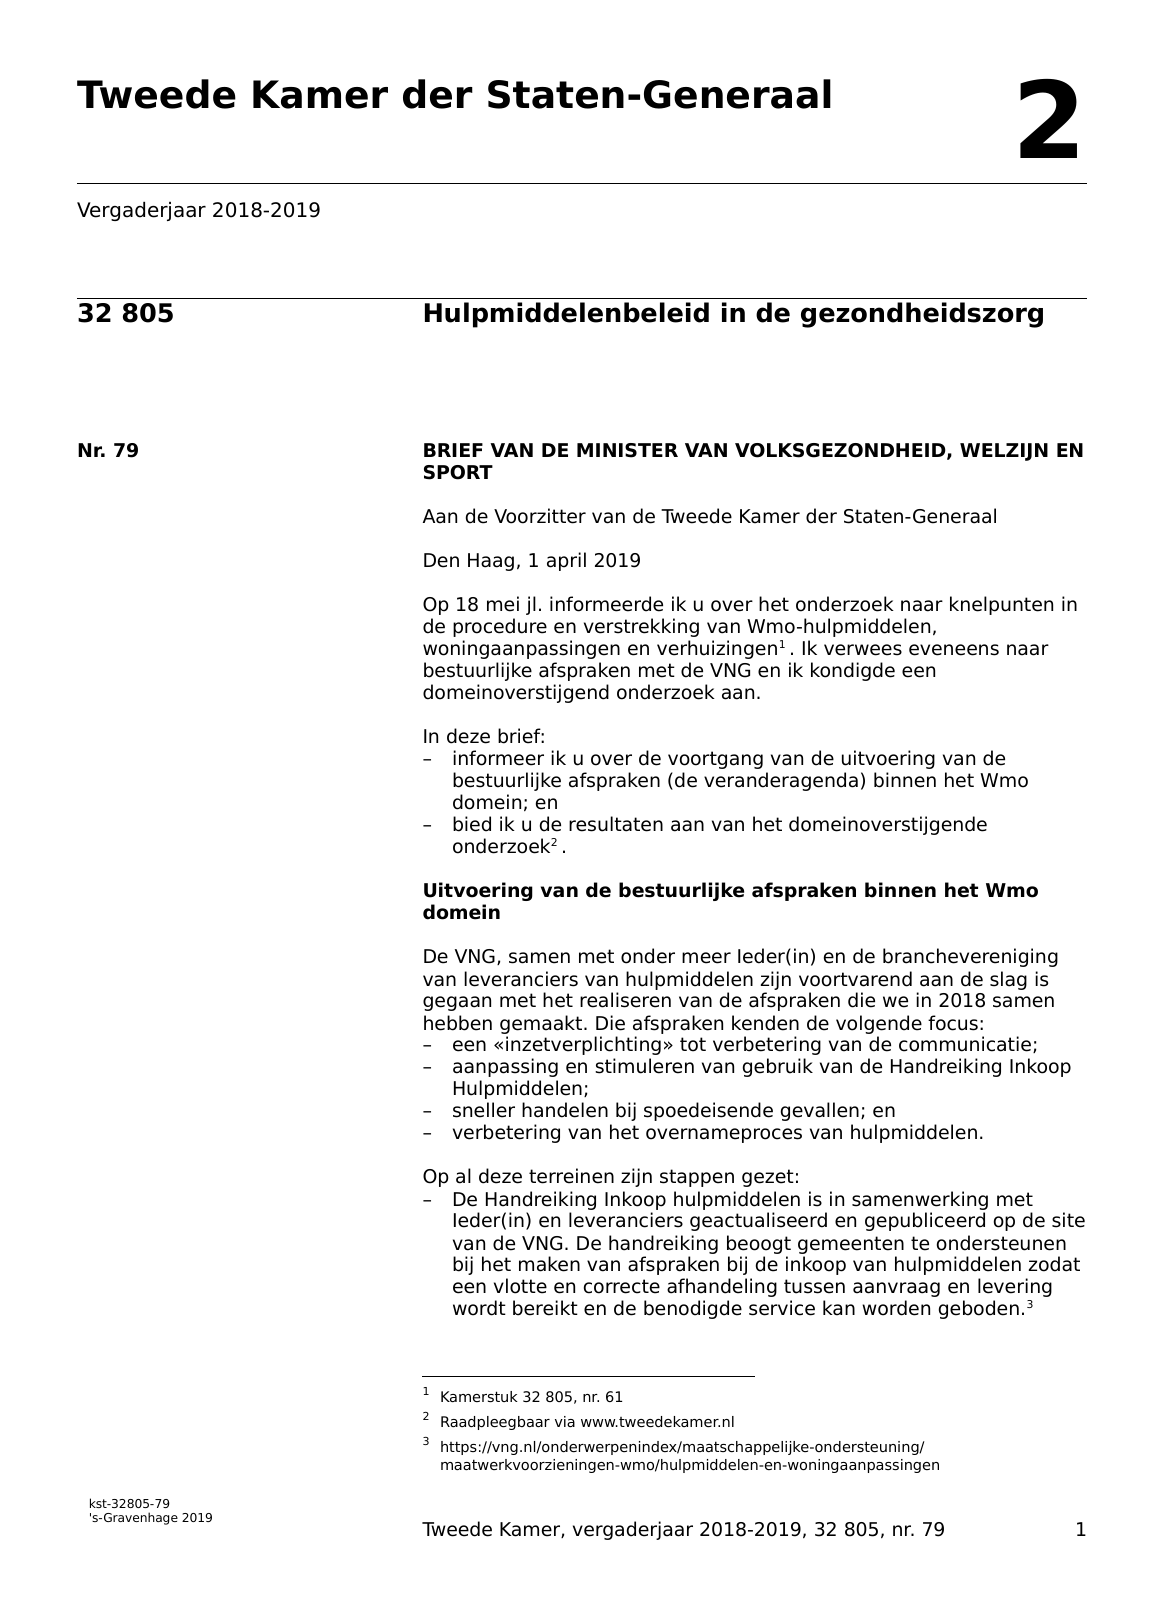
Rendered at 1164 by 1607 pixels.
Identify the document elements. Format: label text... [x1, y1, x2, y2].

table_header 2 [886, 59, 1087, 183]
text – informeer ik u over de voortgang van de uitvoering van de bestuurlijke afspraken (de veranderagenda) binnen het Wmo domein; en [422, 748, 1087, 814]
text Kamerstuk 32 805, nr. 61 [422, 1385, 1087, 1407]
subtitle Nr. 79 BRIEF VAN DE MINISTER VAN VOLKSGEZONDHEID, WELZIJN EN SPORT [77, 440, 1087, 484]
text – sneller handelen bij spoedeisende gevallen; en [422, 1100, 1087, 1122]
text https://vng.nl/onderwerpenindex/maatschappelijke-ondersteuning/maatwerkvoorzieningen-wmo/hulpmiddelen-en-woningaanpassingen [422, 1435, 1087, 1474]
text kst-32805-79 [88, 1497, 323, 1511]
table_cell Vergaderjaar 2018-2019 [77, 184, 1087, 298]
text Den Haag, 1 april 2019 [422, 550, 1087, 572]
text Aan de Voorzitter van de Tweede Kamer der Staten-Generaal [422, 506, 1087, 528]
text – bied ik u de resultaten aan van het domeinoverstijgende onderzoek. [422, 814, 1087, 858]
subtitle Uitvoering van de bestuurlijke afspraken binnen het Wmo domein [422, 880, 1087, 924]
subtitle 32 805 Hulpmiddelenbeleid in de gezondheidszorg [77, 299, 1087, 329]
text In deze brief: [422, 726, 1087, 748]
table_header Tweede Kamer der Staten-Generaal [77, 59, 886, 183]
text Op al deze terreinen zijn stappen gezet: [422, 1166, 1087, 1188]
text – verbetering van het overnameproces van hulpmiddelen. [422, 1122, 1087, 1144]
text – een «inzetverplichting» tot verbetering van de communicatie; [422, 1034, 1087, 1056]
text De VNG, samen met onder meer Ieder(in) en de branchevereniging van leveranciers van hulpmiddelen zijn voortvarend aan de slag is gegaan met het realiseren van de afspraken die we in 2018 samen hebben gemaakt. Die afspraken kenden de volgende focus: [422, 946, 1087, 1034]
text Op 18 mei jl. informeerde ik u over het onderzoek naar knelpunten in de procedure en verstrekking van Wmo-hulpmiddelen, woningaanpassingen en verhuizingen. Ik verwees eveneens naar bestuurlijke afspraken met de VNG en ik kondigde een domeinoverstijgend onderzoek aan. [422, 594, 1087, 704]
text – aanpassing en stimuleren van gebruik van de Handreiking Inkoop Hulpmiddelen; [422, 1056, 1087, 1100]
text 's-Gravenhage 2019 [88, 1511, 323, 1525]
text – De Handreiking Inkoop hulpmiddelen is in samenwerking met Ieder(in) en leveranciers geactualiseerd en gepubliceerd op de site van de VNG. De handreiking beoogt gemeenten te ondersteunen bij het maken van afspraken bij de inkoop van hulpmiddelen zodat een vlotte en correcte afhandeling tussen aanvraag en levering wordt bereikt en de benodigde service kan worden geboden. [422, 1188, 1087, 1320]
text Raadpleegbaar via www.tweedekamer.nl [422, 1410, 1087, 1432]
